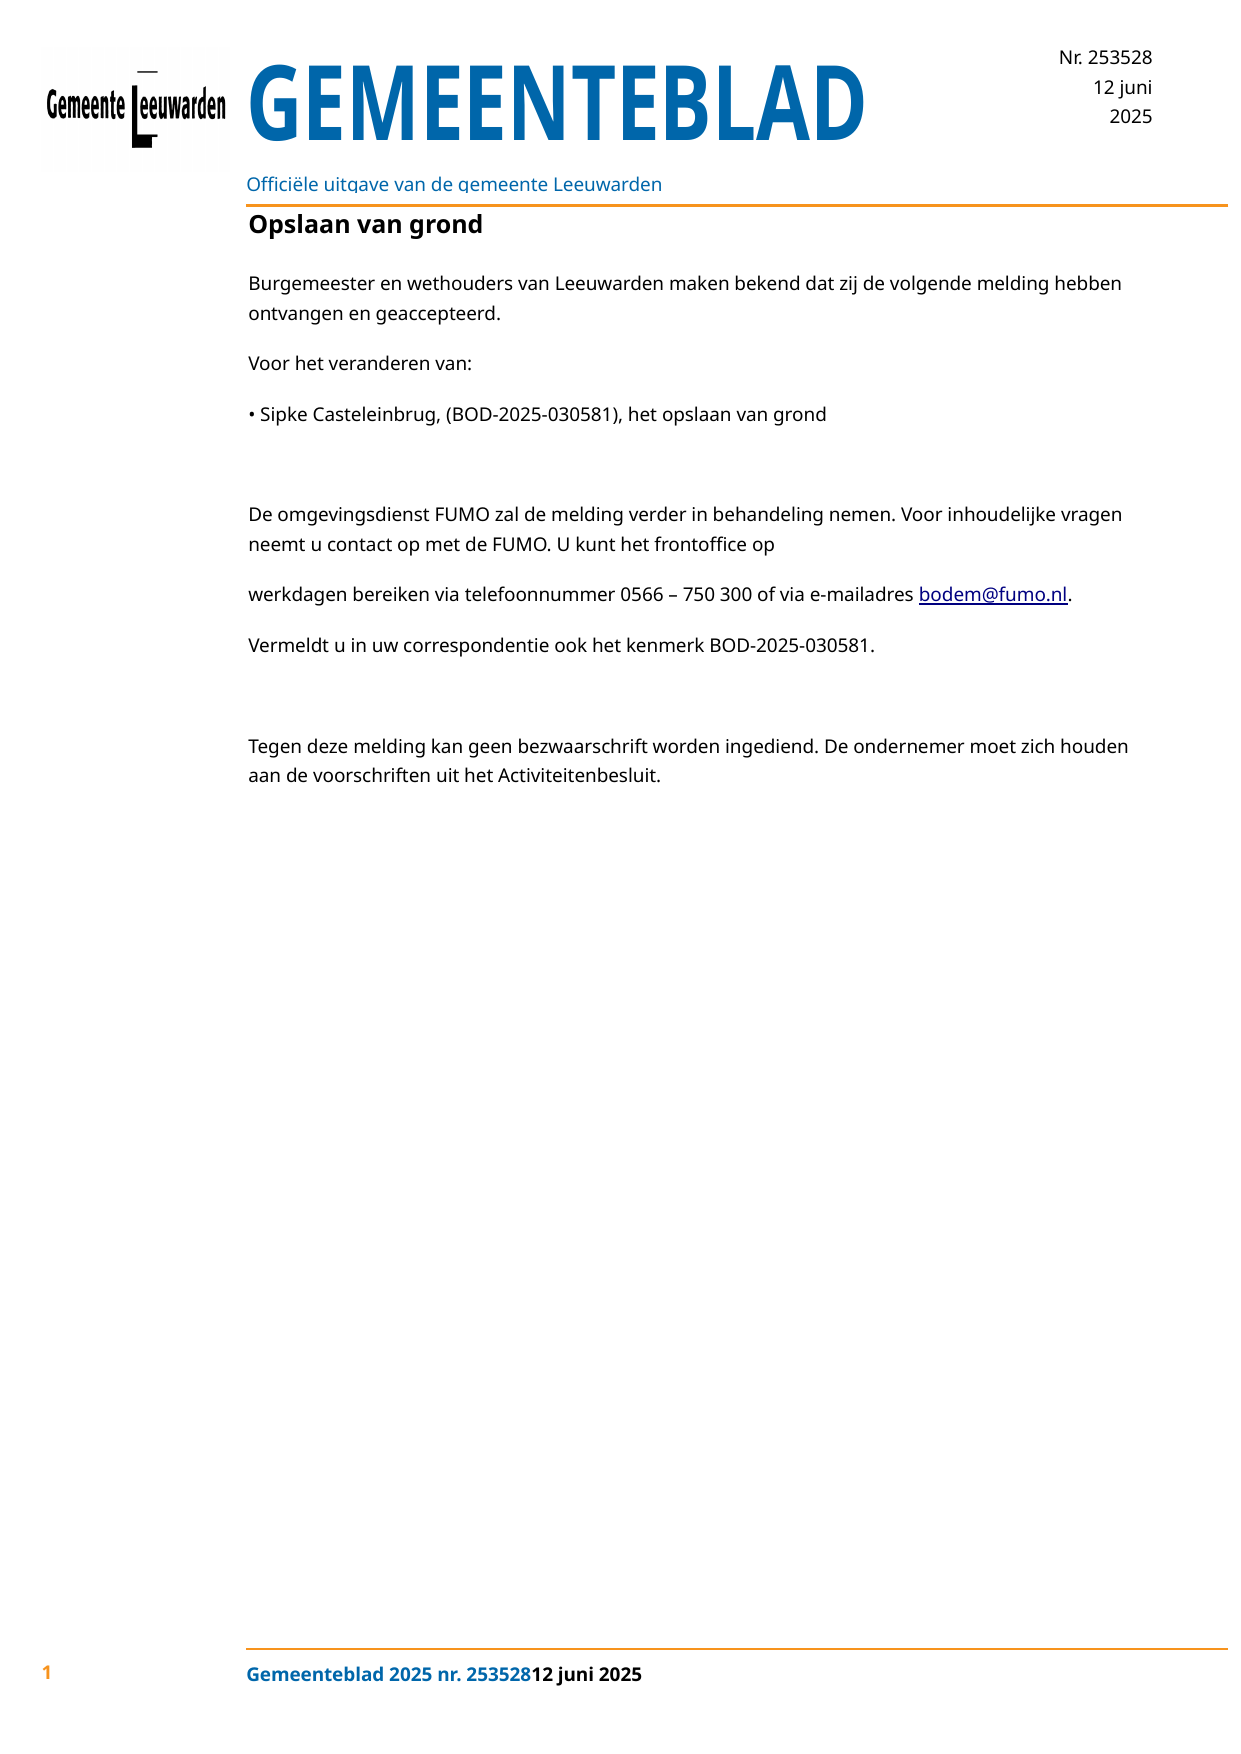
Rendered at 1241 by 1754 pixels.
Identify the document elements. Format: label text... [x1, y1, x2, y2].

text Vermeldt u in uw correspondentie ook het kenmerk BOD-2025-030581. [248, 632, 1152, 658]
text Burgemeester en wethouders van Leeuwarden maken bekend dat zij de volgende melding hebben ontvangen en geaccepteerd. [248, 270, 1152, 326]
text De omgevingsdienst FUMO zal de melding verder in behandeling nemen. Voor inhoudelijke vragen neemt u contact op met de FUMO. U kunt het frontoffice op [248, 502, 1152, 557]
picture [41, 47, 231, 172]
text Opslaan van grond [248, 207, 1152, 241]
text werkdagen bereiken via telefoonnummer 0566 – 750 300 of via e-mailadres bodem@fumo.nl. [248, 582, 1152, 607]
text Tegen deze melding kan geen bezwaarschrift worden ingediend. De ondernemer moet zich houden aan de voorschriften uit het Activiteitenbesluit. [248, 733, 1152, 788]
text • Sipke Casteleinbrug, (BOD-2025-030581), het opslaan van grond [248, 401, 1152, 426]
text Voor het veranderen van: [248, 350, 1152, 376]
